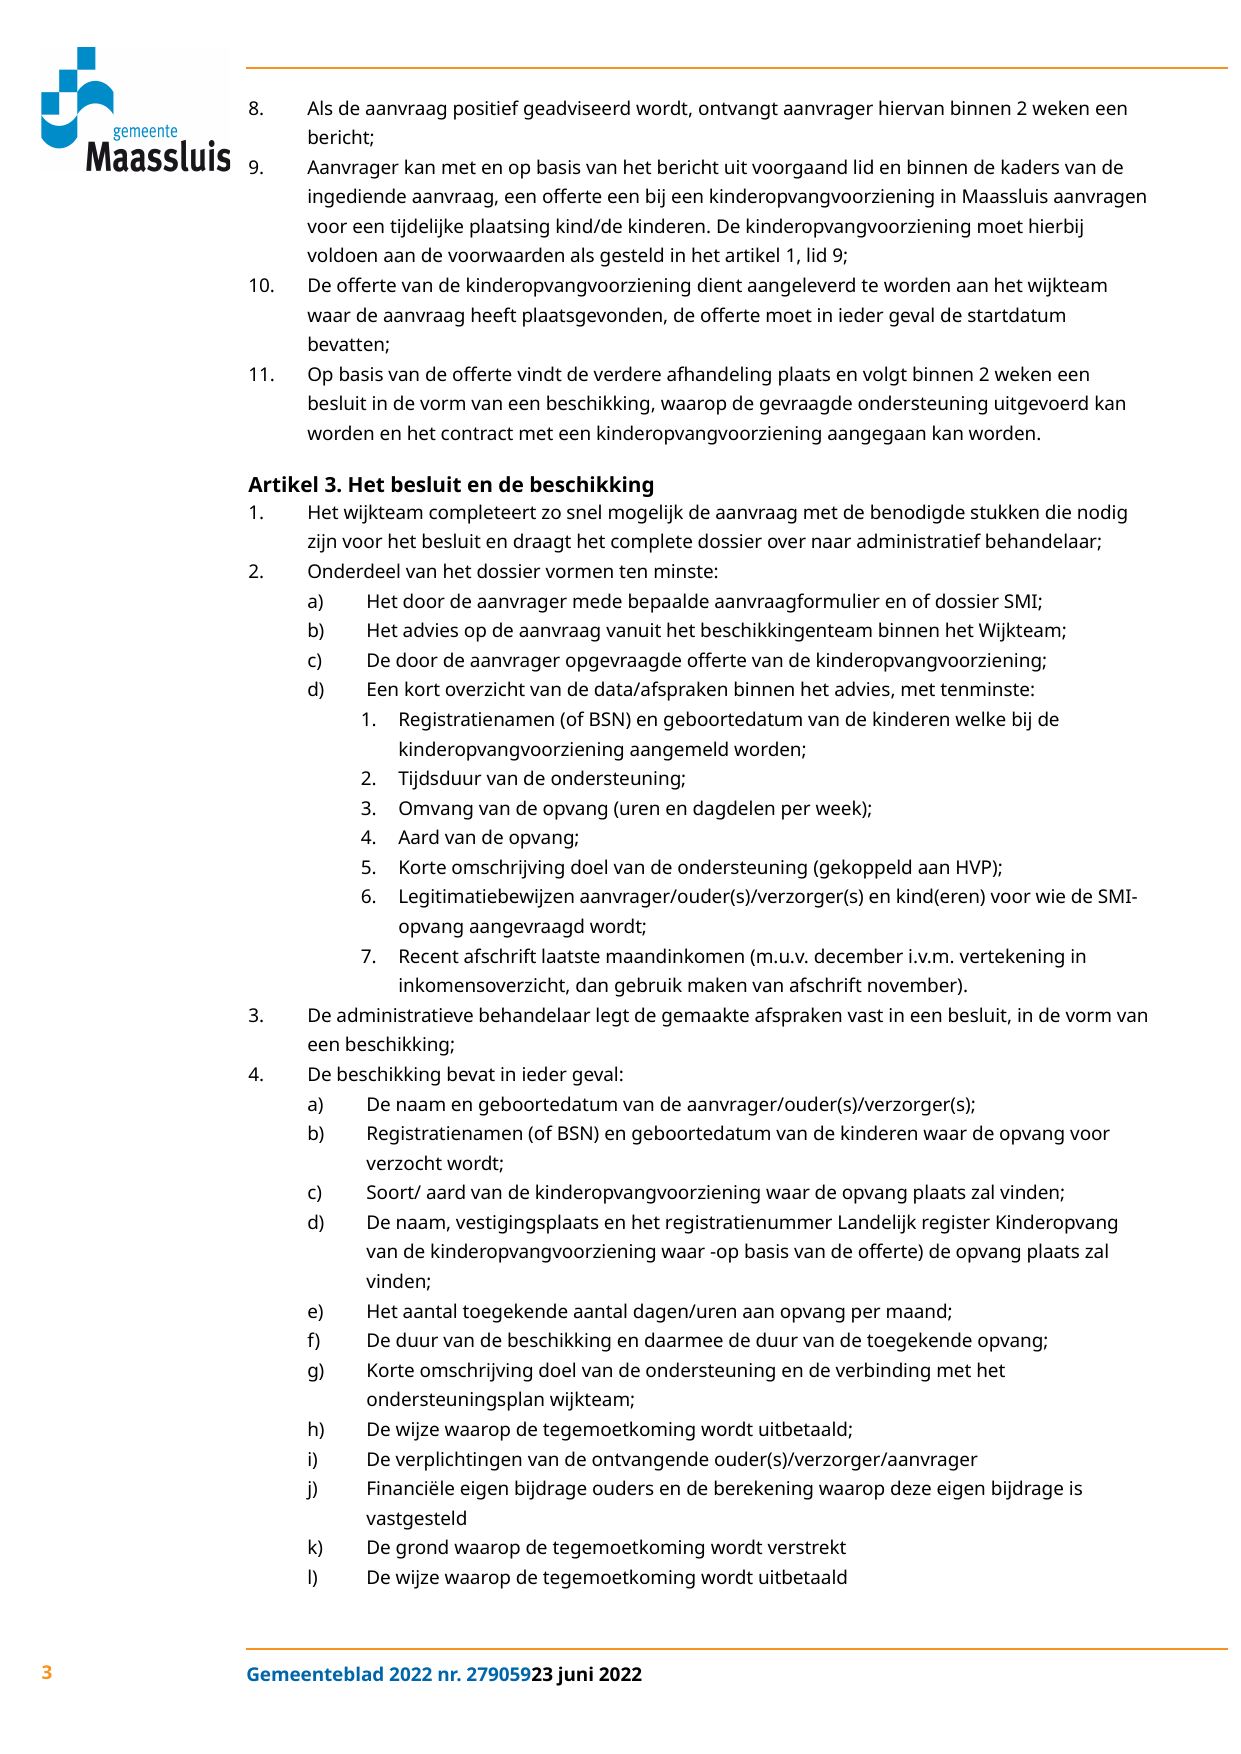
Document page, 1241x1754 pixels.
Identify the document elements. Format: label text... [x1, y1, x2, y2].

list De door de aanvrager opgevraagde offerte van de kinderopvangvoorziening; [307, 647, 1152, 673]
list De verplichtingen van de ontvangende ouder(s)/verzorger/aanvrager [307, 1446, 1152, 1471]
list Aanvrager kan met en op basis van het bericht uit voorgaand lid en binnen de kaders van de ingediende aanvraag, een offerte een bij een kinderopvangvoorziening in Maassluis aanvragen voor een tijdelijke plaatsing kind/de kinderen. De kinderopvangvoorziening moet hierbij voldoen aan de voorwaarden als gesteld in het artikel 1, lid 9; [248, 154, 1152, 268]
list De administratieve behandelaar legt de gemaakte afspraken vast in een besluit, in de vorm van een beschikking; [248, 1002, 1152, 1057]
list Tijdsduur van de ondersteuning; [361, 765, 1152, 791]
list Registratienamen (of BSN) en geboortedatum van de kinderen waar de opvang voor verzocht wordt; [307, 1120, 1152, 1176]
picture [41, 47, 77, 92]
list Recent afschrift laatste maandinkomen (m.u.v. december i.v.m. vertekening in inkomensoverzicht, dan gebruik maken van afschrift november). [361, 943, 1152, 998]
list Het aantal toegekende aantal dagen/uren aan opvang per maand; [307, 1298, 1152, 1323]
list Het door de aanvrager mede bepaalde aanvraagformulier en of dossier SMI; [307, 588, 1152, 613]
list De wijze waarop de tegemoetkoming wordt uitbetaald [307, 1564, 1152, 1590]
list Als de aanvraag positief geadviseerd wordt, ontvangt aanvrager hiervan binnen 2 weken een bericht; [248, 95, 1152, 150]
list Onderdeel van het dossier vormen ten minste: [248, 558, 1152, 584]
list De naam en geboortedatum van de aanvrager/ouder(s)/verzorger(s); [307, 1091, 1152, 1116]
list De wijze waarop de tegemoetkoming wordt uitbetaald; [307, 1416, 1152, 1442]
list De naam, vestigingsplaats en het registratienummer Landelijk register Kinderopvang van de kinderopvangvoorziening waar -op basis van de offerte) de opvang plaats zal vinden; [307, 1209, 1152, 1294]
list De offerte van de kinderopvangvoorziening dient aangeleverd te worden aan het wijkteam waar de aanvraag heeft plaatsgevonden, de offerte moet in ieder geval de startdatum bevatten; [248, 272, 1152, 357]
list Legitimatiebewijzen aanvrager/ouder(s)/verzorger(s) en kind(eren) voor wie de SMI-opvang aangevraagd wordt; [361, 884, 1152, 939]
list Financiële eigen bijdrage ouders en de berekening waarop deze eigen bijdrage is vastgesteld [307, 1475, 1152, 1531]
list De duur van de beschikking en daarmee de duur van de toegekende opvang; [307, 1327, 1152, 1353]
list Op basis van de offerte vindt de verdere afhandeling plaats en volgt binnen 2 weken een besluit in de vorm van een beschikking, waarop de gevraagde ondersteuning uitgevoerd kan worden en het contract met een kinderopvangvoorziening aangegaan kan worden. [248, 361, 1152, 446]
list Een kort overzicht van de data/afspraken binnen het advies, met tenminste: [307, 677, 1152, 702]
text Artikel 3. Het besluit en de beschikking [248, 471, 1152, 499]
picture [41, 47, 231, 172]
list De beschikking bevat in ieder geval: [248, 1061, 1152, 1087]
list De grond waarop de tegemoetkoming wordt verstrekt [307, 1534, 1152, 1560]
list Registratienamen (of BSN) en geboortedatum van de kinderen welke bij de kinderopvangvoorziening aangemeld worden; [361, 706, 1152, 761]
list Het advies op de aanvraag vanuit het beschikkingenteam binnen het Wijkteam; [307, 617, 1152, 643]
list Het wijkteam completeert zo snel mogelijk de aanvraag met de benodigde stukken die nodig zijn voor het besluit en draagt het complete dossier over naar administratief behandelaar; [248, 499, 1152, 554]
list Omvang van de opvang (uren en dagdelen per week); [361, 795, 1152, 821]
list Aard van de opvang; [361, 824, 1152, 850]
list Korte omschrijving doel van de ondersteuning (gekoppeld aan HVP); [361, 854, 1152, 880]
list Korte omschrijving doel van de ondersteuning en de verbinding met het ondersteuningsplan wijkteam; [307, 1357, 1152, 1412]
list Soort/ aard van de kinderopvangvoorziening waar de opvang plaats zal vinden; [307, 1179, 1152, 1205]
